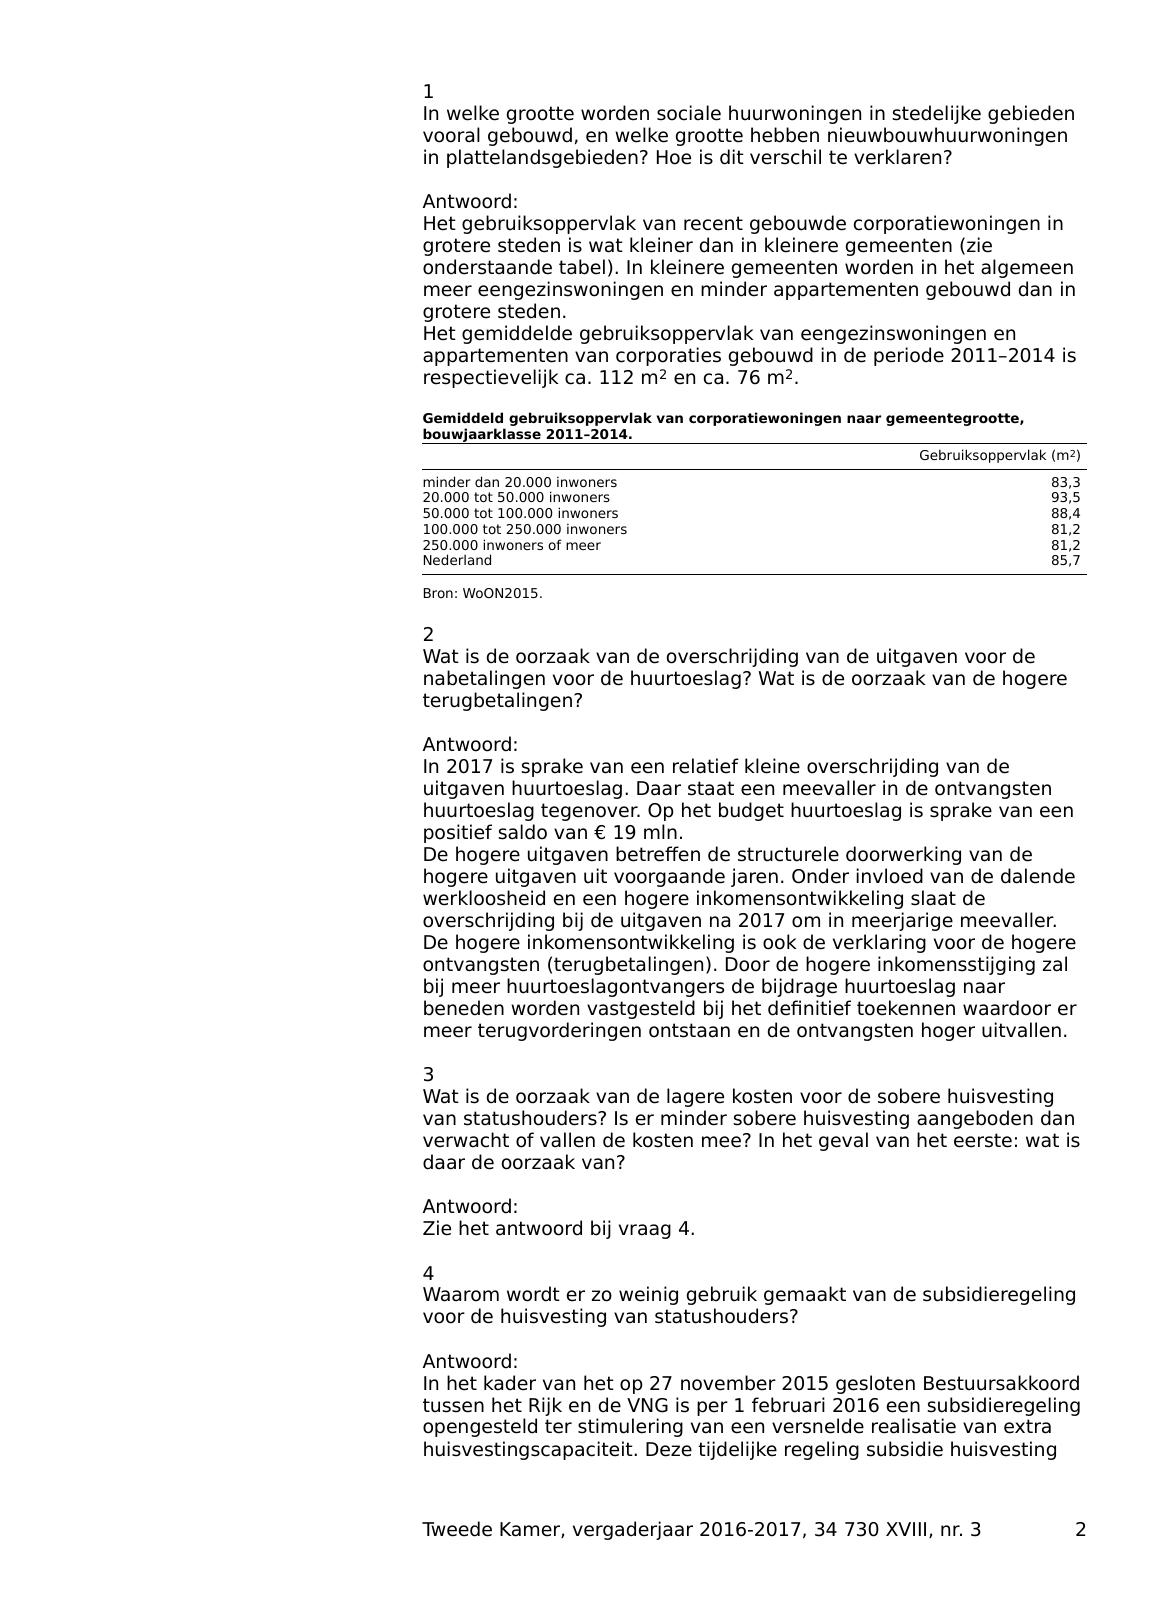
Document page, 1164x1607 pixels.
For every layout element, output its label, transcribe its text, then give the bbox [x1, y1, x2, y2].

table_cell Nederland [422, 553, 803, 573]
text In welke grootte worden sociale huurwoningen in stedelijke gebieden vooral gebouwd, en welke grootte hebben nieuwbouwhuurwoningen in plattelandsgebieden? Hoe is dit verschil te verklaren? [422, 103, 1087, 169]
text 3 [422, 1064, 1087, 1086]
text Zie het antwoord bij vraag 4. [422, 1218, 1087, 1240]
text Wat is de oorzaak van de overschrijding van de uitgaven voor de nabetalingen voor de huurtoeslag? Wat is de oorzaak van de hogere terugbetalingen? [422, 646, 1087, 712]
table_header Gemiddeld gebruiksoppervlak van corporatiewoningen naar gemeentegrootte, bouwjaarklasse 2011–2014. [422, 411, 1087, 442]
table_cell [422, 444, 803, 469]
text Wat is de oorzaak van de lagere kosten voor de sobere huisvesting van statushouders? Is er minder sobere huisvesting aangeboden dan verwacht of vallen de kosten mee? In het geval van het eerste: wat is daar de oorzaak van? [422, 1086, 1087, 1174]
table_cell Gebruiksoppervlak (m2) [803, 444, 1087, 469]
table_cell Bron: WoON2015. [422, 575, 1087, 602]
text Het gemiddelde gebruiksoppervlak van eengezinswoningen en appartementen van corporaties gebouwd in de periode 2011–2014 is respectievelijk ca. 112 m2 en ca. 76 m2. [422, 323, 1087, 389]
table_cell minder dan 20.000 inwoners [422, 470, 803, 490]
table_cell 20.000 tot 50.000 inwoners [422, 490, 803, 506]
text De hogere uitgaven betreffen de structurele doorwerking van de hogere uitgaven uit voorgaande jaren. Onder invloed van de dalende werkloosheid en een hogere inkomensontwikkeling slaat de overschrijding bij de uitgaven na 2017 om in meerjarige meevaller. De hogere inkomensontwikkeling is ook de verklaring voor de hogere ontvangsten (terugbetalingen). Door de hogere inkomensstijging zal bij meer huurtoeslagontvangers de bijdrage huurtoeslag naar beneden worden vastgesteld bij het definitief toekennen waardoor er meer terugvorderingen ontstaan en de ontvangsten hoger uitvallen. [422, 844, 1087, 1042]
table_cell 85,7 [803, 553, 1087, 573]
text 4 [422, 1262, 1087, 1284]
text 2 [422, 624, 1087, 646]
text Antwoord: [422, 1351, 1087, 1372]
text Antwoord: [422, 191, 1087, 213]
table_cell 50.000 tot 100.000 inwoners [422, 506, 803, 522]
table_cell 250.000 inwoners of meer [422, 537, 803, 553]
text Waarom wordt er zo weinig gebruik gemaakt van de subsidieregeling voor de huisvesting van statushouders? [422, 1284, 1087, 1328]
text In 2017 is sprake van een relatief kleine overschrijding van de uitgaven huurtoeslag. Daar staat een meevaller in de ontvangsten huurtoeslag tegenover. Op het budget huurtoeslag is sprake van een positief saldo van € 19 mln. [422, 756, 1087, 844]
table_cell 83,3 [803, 470, 1087, 490]
text Het gebruiksoppervlak van recent gebouwde corporatiewoningen in grotere steden is wat kleiner dan in kleinere gemeenten (zie onderstaande tabel). In kleinere gemeenten worden in het algemeen meer eengezinswoningen en minder appartementen gebouwd dan in grotere steden. [422, 213, 1087, 323]
table_cell 81,2 [803, 537, 1087, 553]
table_cell 93,5 [803, 490, 1087, 506]
text Antwoord: [422, 1196, 1087, 1218]
table_cell 81,2 [803, 522, 1087, 537]
text Antwoord: [422, 734, 1087, 756]
table_cell 100.000 tot 250.000 inwoners [422, 522, 803, 537]
table_cell 88,4 [803, 506, 1087, 522]
text In het kader van het op 27 november 2015 gesloten Bestuursakkoord tussen het Rijk en de VNG is per 1 februari 2016 een subsidieregeling opengesteld ter stimulering van een versnelde realisatie van extra huisvestingscapaciteit. Deze tijdelijke regeling subsidie huisvesting [422, 1372, 1087, 1460]
text 1 [422, 81, 1087, 103]
